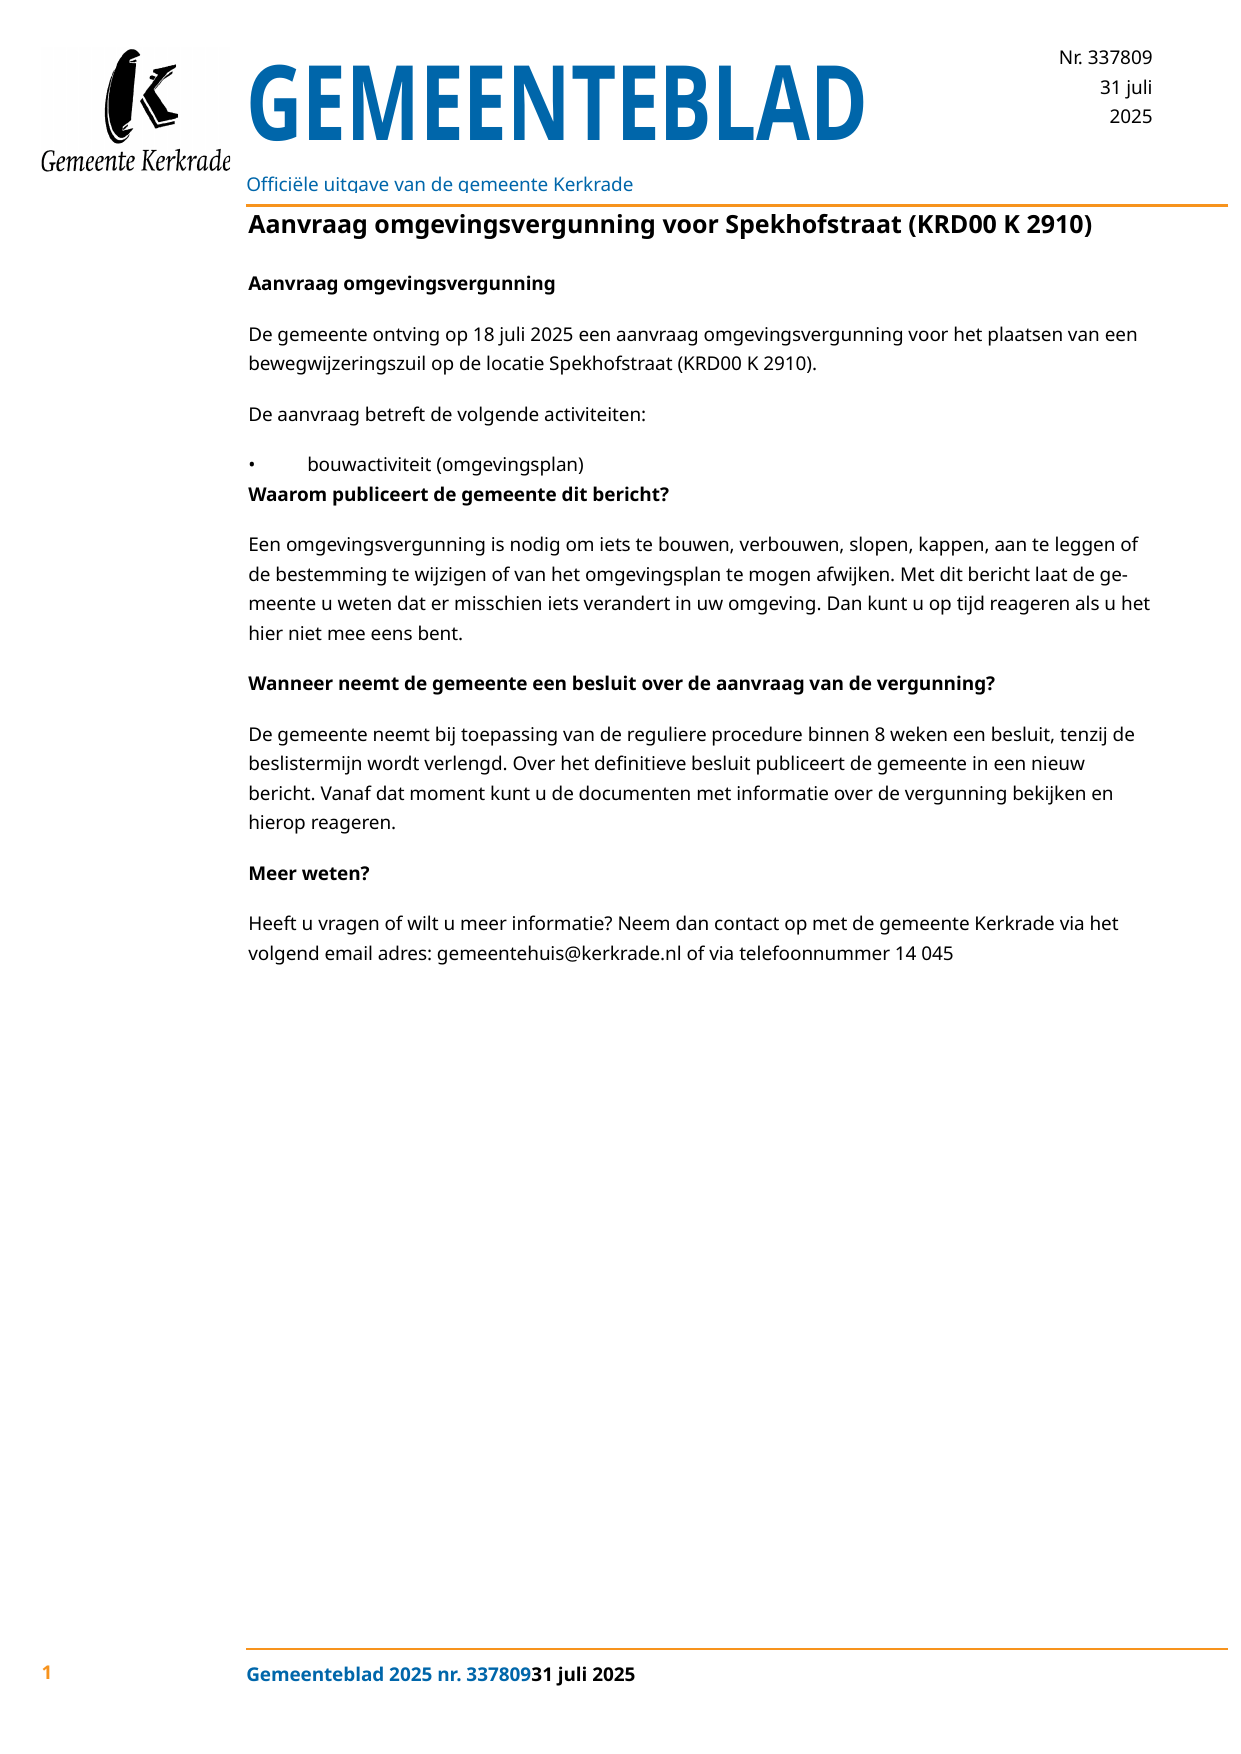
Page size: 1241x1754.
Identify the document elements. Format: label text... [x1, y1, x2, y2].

list bouwactiviteit (omgevingsplan) [248, 451, 1152, 477]
text Wanneer neemt de gemeente een besluit over de aanvraag van de vergunning? [248, 670, 1152, 696]
text De gemeente neemt bij toepassing van de reguliere procedure binnen 8 weken een besluit, tenzij de beslistermijn wordt verlengd. Over het definitieve besluit publiceert de gemeente in een nieuw bericht. Vanaf dat moment kunt u de documenten met informatie over de vergunning bekijken en hierop reageren. [248, 721, 1152, 835]
text Aanvraag omgevingsvergunning [248, 270, 1152, 296]
text Een omgevingsvergunning is nodig om iets te bouwen, verbouwen, slopen, kappen, aan te leggen of de bestemming te wijzigen of van het omgevingsplan te mogen afwijken. Met dit bericht laat de ge- meente u weten dat er misschien iets verandert in uw omgeving. Dan kunt u op tijd reageren als u het hier niet mee eens bent. [248, 531, 1152, 646]
text Waarom publiceert de gemeente dit bericht? [248, 481, 1152, 506]
text De aanvraag betreft de volgende activiteiten: [248, 401, 1152, 426]
text Aanvraag omgevingsvergunning voor Spekhofstraat (KRD00 K 2910) [248, 207, 1152, 241]
text De gemeente ontving op 18 juli 2025 een aanvraag omgevingsvergunning voor het plaatsen van een bewegwijzeringszuil op de locatie Spekhofstraat (KRD00 K 2910). [248, 321, 1152, 376]
picture [41, 47, 231, 172]
text Heeft u vragen of wilt u meer informatie? Neem dan contact op met de gemeente Kerkrade via het volgend email adres: gemeentehuis@kerkrade.nl of via telefoonnummer 14 045 [248, 910, 1152, 966]
text Meer weten? [248, 860, 1152, 886]
